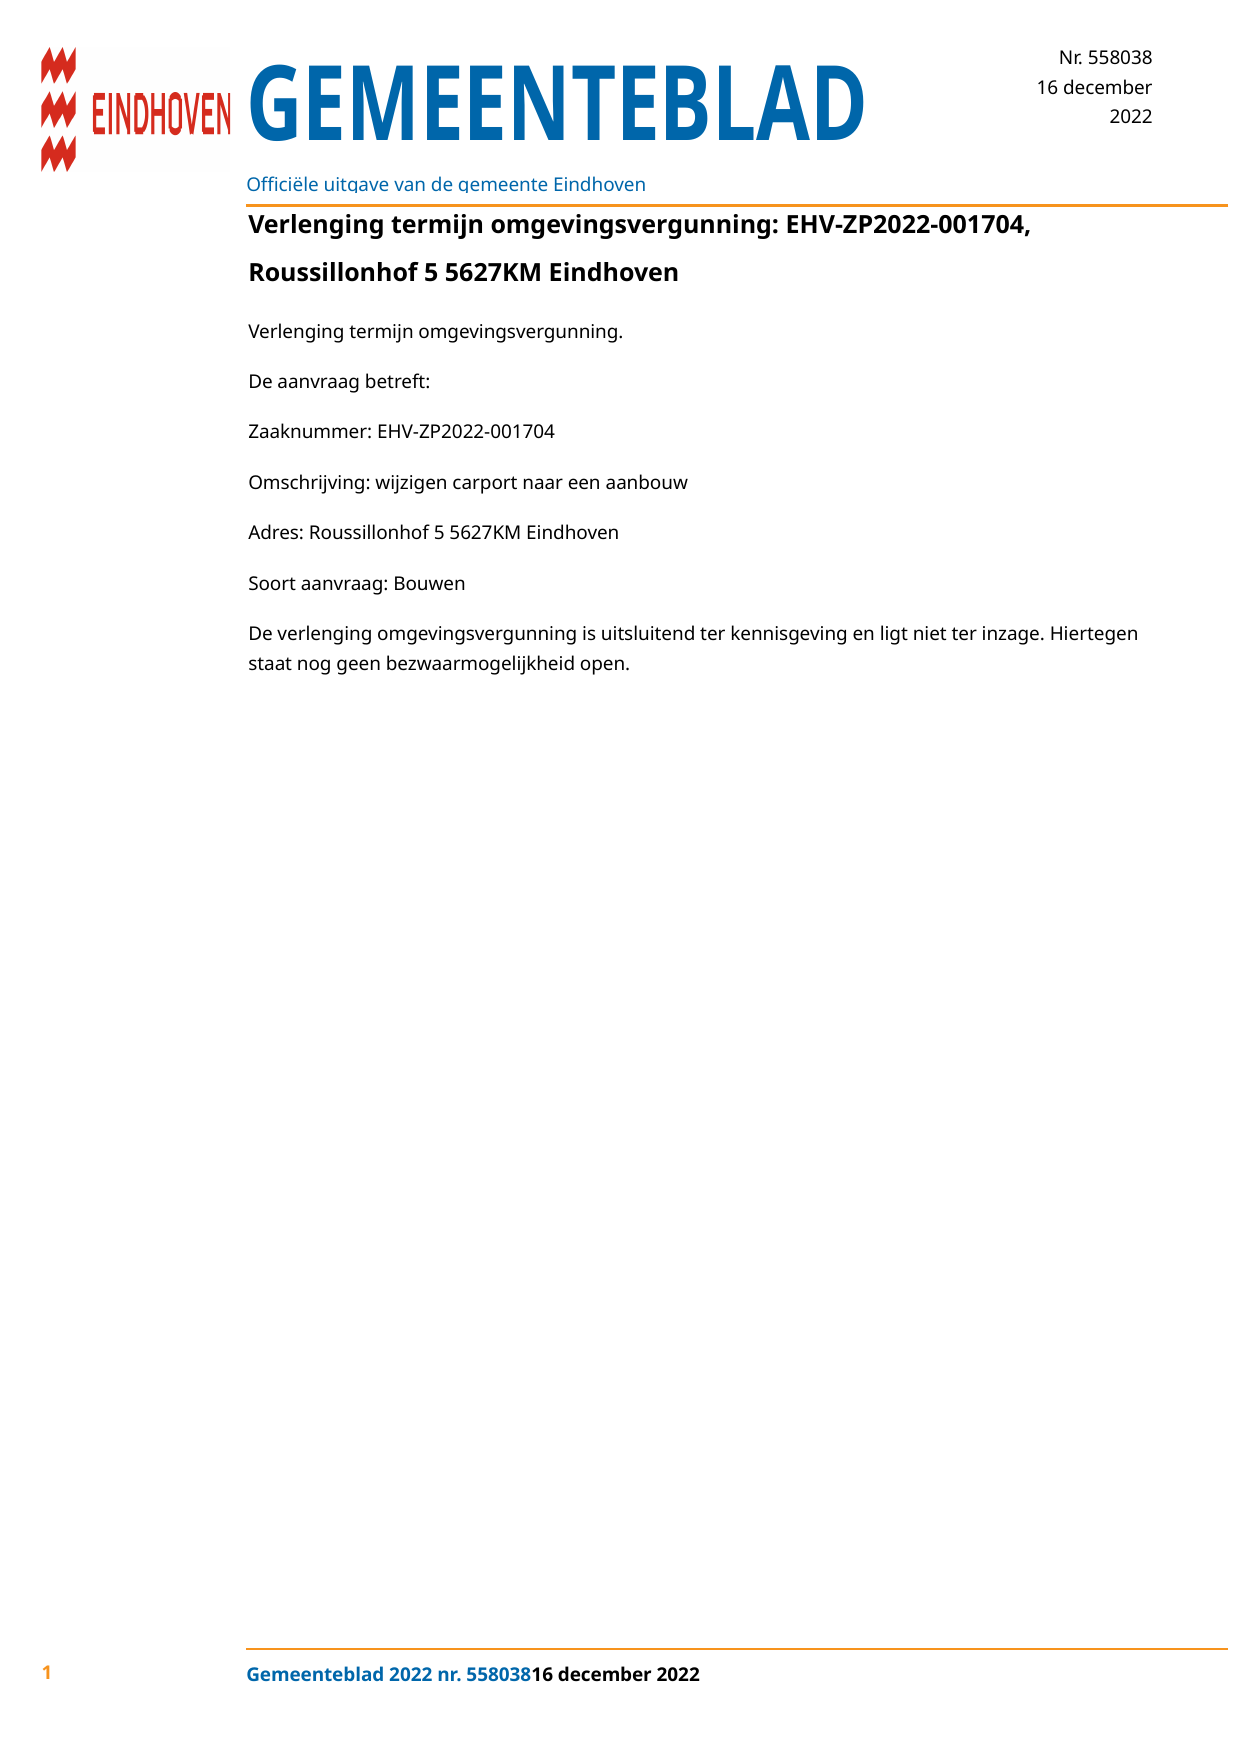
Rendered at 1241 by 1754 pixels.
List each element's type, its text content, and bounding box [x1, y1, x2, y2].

picture [41, 47, 231, 172]
text De verlenging omgevingsvergunning is uitsluitend ter kennisgeving en ligt niet ter inzage. Hiertegen staat nog geen bezwaarmogelijkheid open. [248, 620, 1152, 676]
text De aanvraag betreft: [248, 368, 1152, 394]
text Adres: Roussillonhof 5 5627KM Eindhoven [248, 519, 1152, 545]
text Zaaknummer: EHV-ZP2022-001704 [248, 419, 1152, 444]
text Verlenging termijn omgevingsvergunning. [248, 318, 1152, 344]
text Verlenging termijn omgevingsvergunning: EHV-ZP2022-001704, Roussillonhof 5 5627KM Eindhoven [248, 207, 1152, 288]
text Soort aanvraag: Bouwen [248, 570, 1152, 596]
text Omschrijving: wijzigen carport naar een aanbouw [248, 469, 1152, 495]
